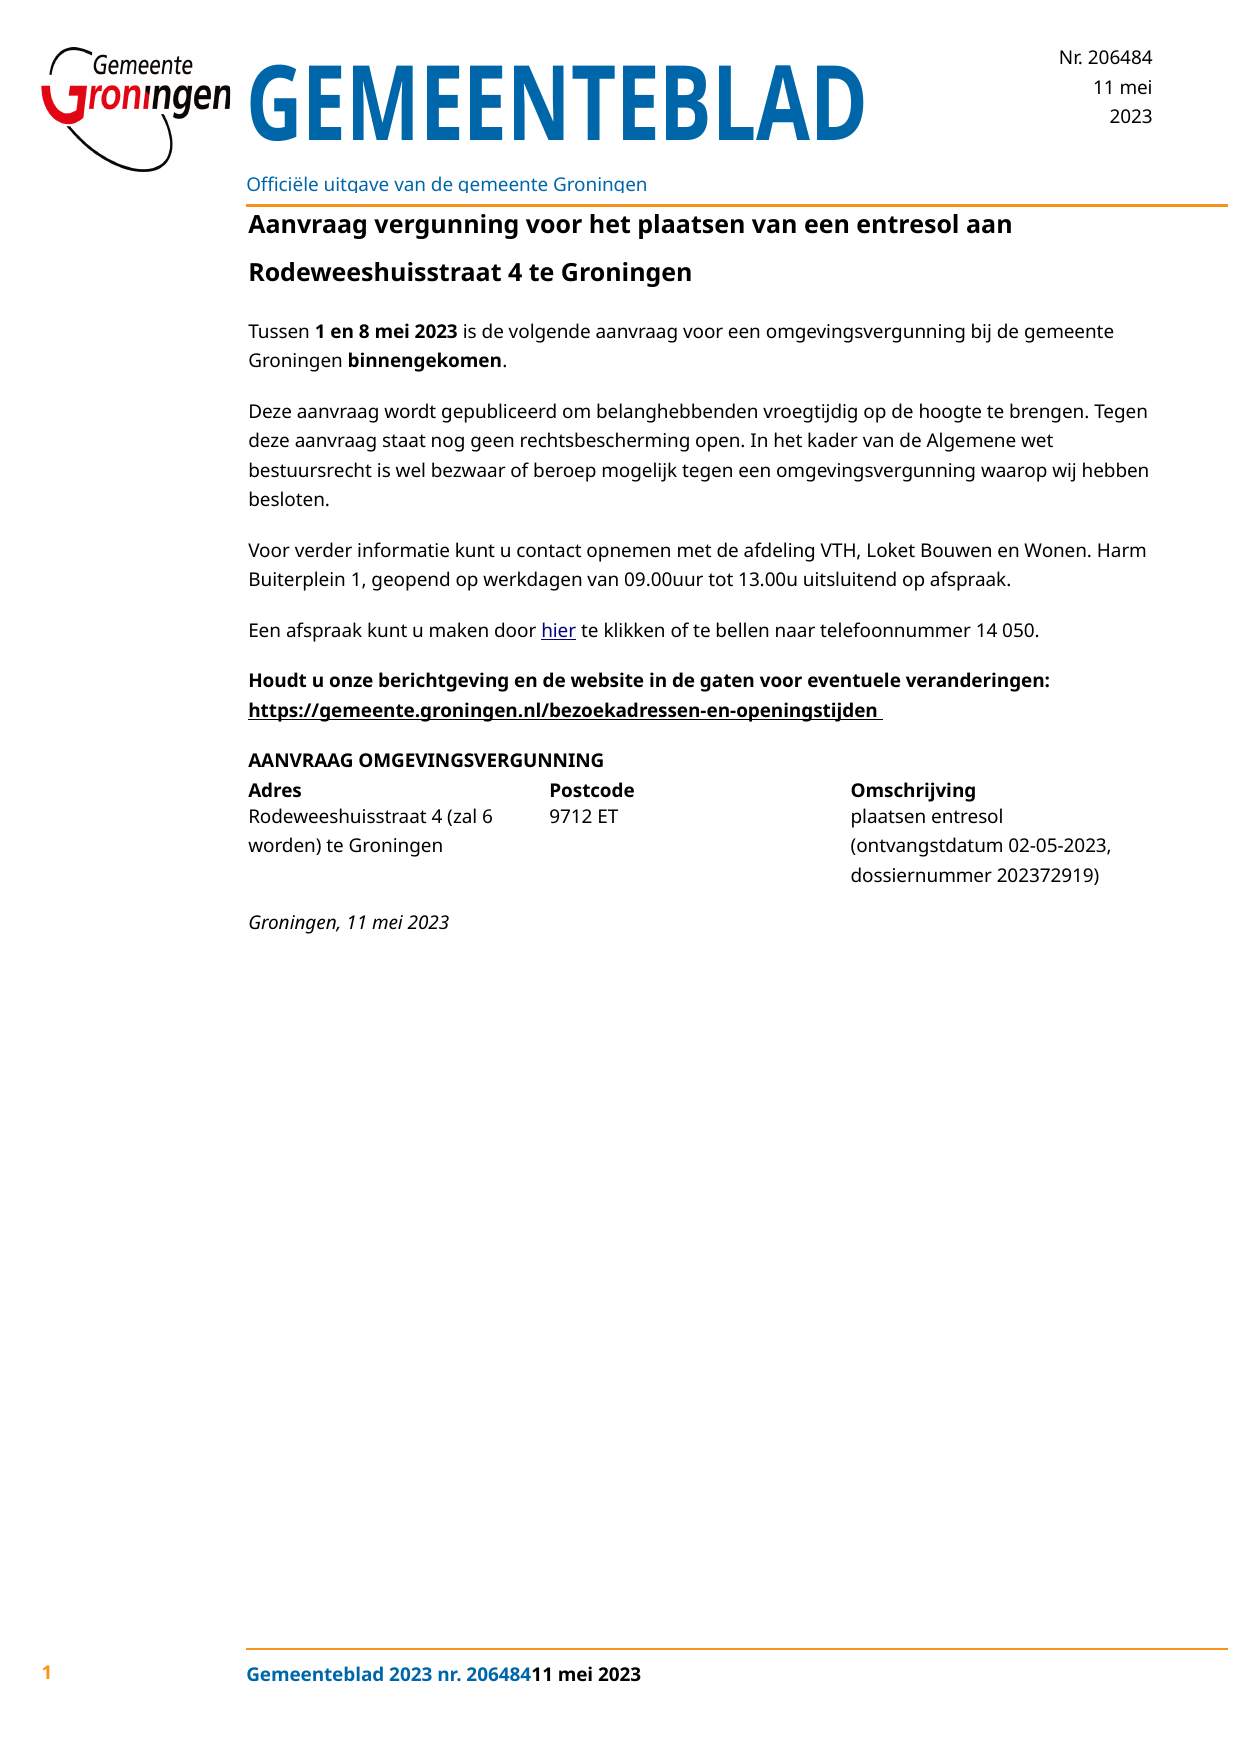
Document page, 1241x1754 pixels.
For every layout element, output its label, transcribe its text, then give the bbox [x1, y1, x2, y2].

picture [41, 47, 231, 172]
table_header Adres [248, 777, 549, 803]
table_cell 9712 ET [549, 803, 850, 888]
table_header Postcode [549, 777, 850, 803]
text Voor verder informatie kunt u contact opnemen met de afdeling VTH, Loket Bouwen en Wonen. Harm Buiterplein 1, geopend op werkdagen van 09.00uur tot 13.00u uitsluitend op afspraak. [248, 537, 1152, 592]
table_cell Rodeweeshuisstraat 4 (zal 6 worden) te Groningen [248, 803, 549, 888]
table_header Omschrijving [850, 777, 1152, 803]
text Tussen 1 en 8 mei 2023 is de volgende aanvraag voor een omgevingsvergunning bij de gemeente Groningen binnengekomen. [248, 318, 1152, 373]
table_cell plaatsen entresol (ontvangstdatum 02-05-2023, dossiernummer 202372919) [850, 803, 1152, 888]
text Aanvraag vergunning voor het plaatsen van een entresol aan Rodeweeshuisstraat 4 te Groningen [248, 207, 1152, 288]
text Groningen, 11 mei 2023 [248, 909, 1152, 935]
text Deze aanvraag wordt gepubliceerd om belanghebbenden vroegtijdig op de hoogte te brengen. Tegen deze aanvraag staat nog geen rechtsbescherming open. In het kader van de Algemene wet bestuursrecht is wel bezwaar of beroep mogelijk tegen een omgevingsvergunning waarop wij hebben besloten. [248, 398, 1152, 512]
text AANVRAAG OMGEVINGSVERGUNNING [248, 747, 1152, 773]
text Houdt u onze berichtgeving en de website in de gaten voor eventuele veranderingen: https://gemeente.groningen.nl/bezoekadressen-en-openingstijden [248, 667, 1152, 723]
text Een afspraak kunt u maken door hier te klikken of te bellen naar telefoonnummer 14 050. [248, 617, 1152, 643]
